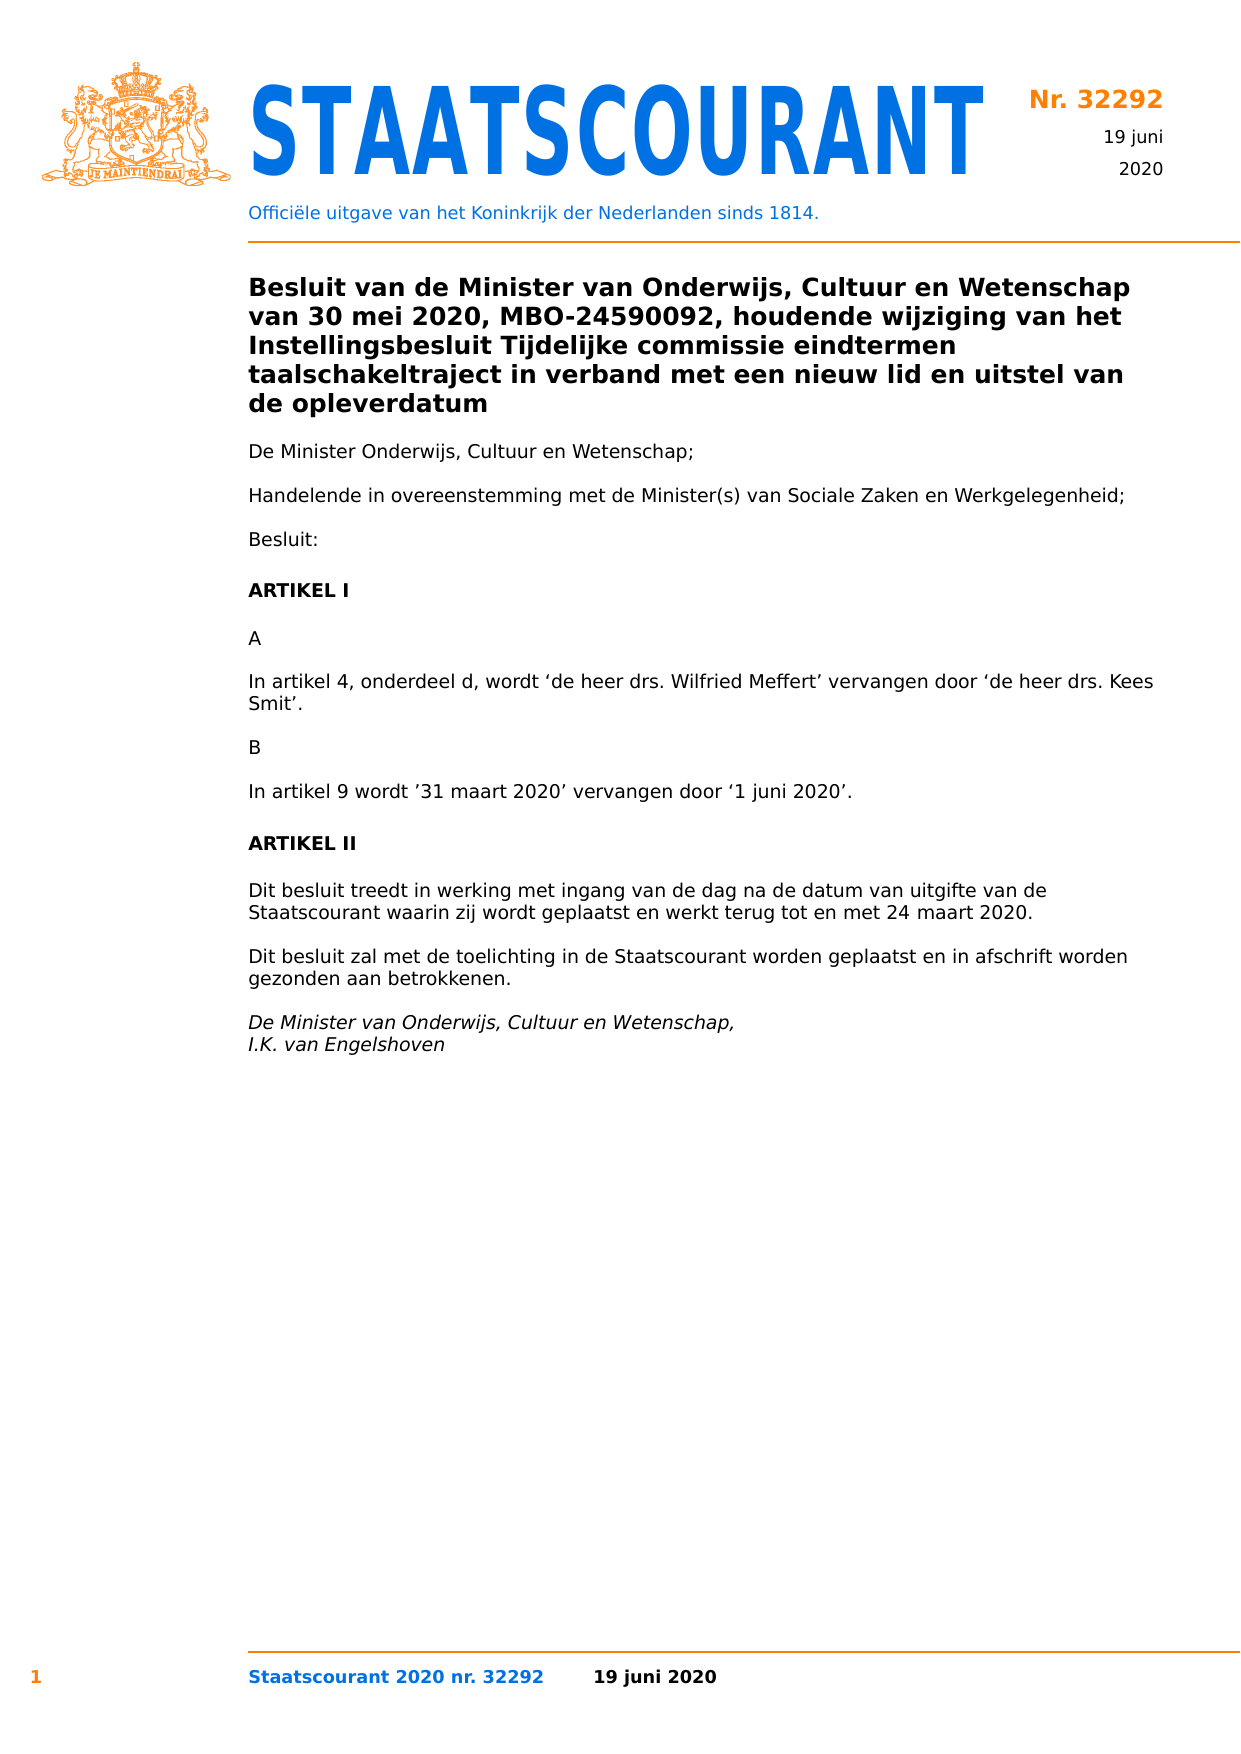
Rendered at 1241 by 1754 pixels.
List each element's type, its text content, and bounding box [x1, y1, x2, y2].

text B [248, 737, 1163, 759]
table_cell Officiële uitgave van het Koninkrijk der Nederlanden sinds 1814. [248, 203, 1240, 241]
picture [41, 62, 231, 186]
table_cell 19 juni [998, 121, 1240, 153]
table_header [25, 62, 248, 241]
table_header STAATSCOURANT [248, 62, 998, 203]
text Dit besluit treedt in werking met ingang van de dag na de datum van uitgifte van de Staatscourant waarin zij wordt geplaatst en werkt terug tot en met 24 maart 2020. [248, 880, 1163, 924]
text De Minister Onderwijs, Cultuur en Wetenschap; [248, 441, 1163, 463]
table_cell 2020 [998, 153, 1240, 203]
text A [248, 627, 1163, 649]
subtitle Besluit van de Minister van Onderwijs, Cultuur en Wetenschap van 30 mei 2020, MBO-24590092, houdende wijziging van het Instellingsbesluit Tijdelijke commissie eindtermen taalschakeltraject in verband met een nieuw lid en uitstel van de opleverdatum [248, 273, 1163, 419]
text Handelende in overeenstemming met de Minister(s) van Sociale Zaken en Werkgelegenheid; [248, 484, 1163, 507]
table_header Nr. 32292 [998, 62, 1240, 121]
text In artikel 9 wordt ’31 maart 2020’ vervangen door ‘1 juni 2020’. [248, 781, 1163, 803]
subtitle ARTIKEL I [248, 580, 1163, 602]
text In artikel 4, onderdeel d, wordt ‘de heer drs. Wilfried Meffert’ vervangen door ‘de heer drs. Kees Smit’. [248, 671, 1163, 715]
text Dit besluit zal met de toelichting in de Staatscourant worden geplaatst en in afschrift worden gezonden aan betrokkenen. [248, 946, 1163, 990]
subtitle ARTIKEL II [248, 833, 1163, 855]
text De Minister van Onderwijs, Cultuur en Wetenschap, I.K. van Engelshoven [248, 1012, 1163, 1056]
text Besluit: [248, 528, 1163, 550]
